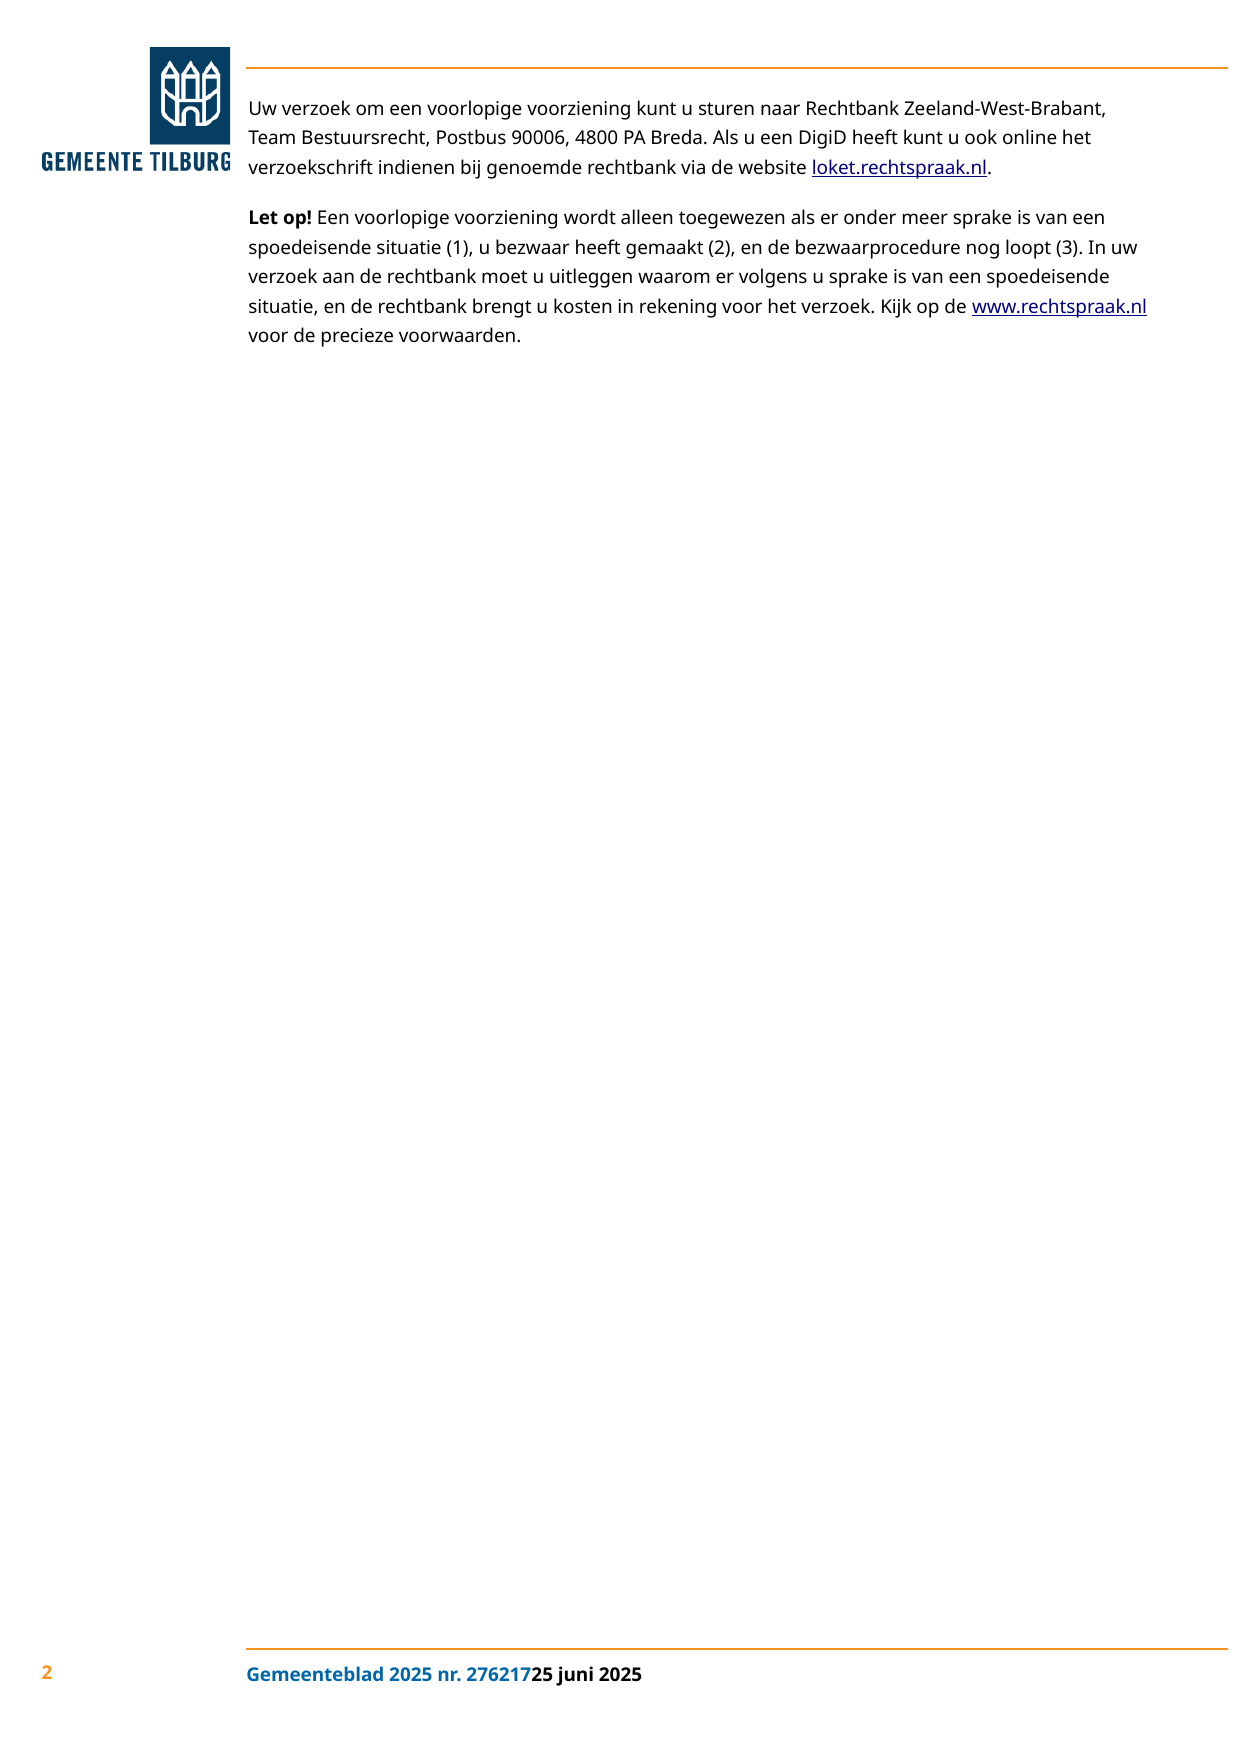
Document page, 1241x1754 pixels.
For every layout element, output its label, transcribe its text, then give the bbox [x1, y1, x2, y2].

text Uw verzoek om een voorlopige voorziening kunt u sturen naar Rechtbank Zeeland-West-Brabant, Team Bestuursrecht, Postbus 90006, 4800 PA Breda. Als u een DigiD heeft kunt u ook online het verzoekschrift indienen bij genoemde rechtbank via de website loket.rechtspraak.nl. [248, 95, 1152, 180]
text Let op! Een voorlopige voorziening wordt alleen toegewezen als er onder meer sprake is van een spoedeisende situatie (1), u bezwaar heeft gemaakt (2), en de bezwaarprocedure nog loopt (3). In uw verzoek aan de rechtbank moet u uitleggen waarom er volgens u sprake is van een spoedeisende situatie, en de rechtbank brengt u kosten in rekening voor het verzoek. Kijk op de www.rechtspraak.nl voor de precieze voorwaarden. [248, 204, 1152, 348]
picture [41, 47, 231, 172]
